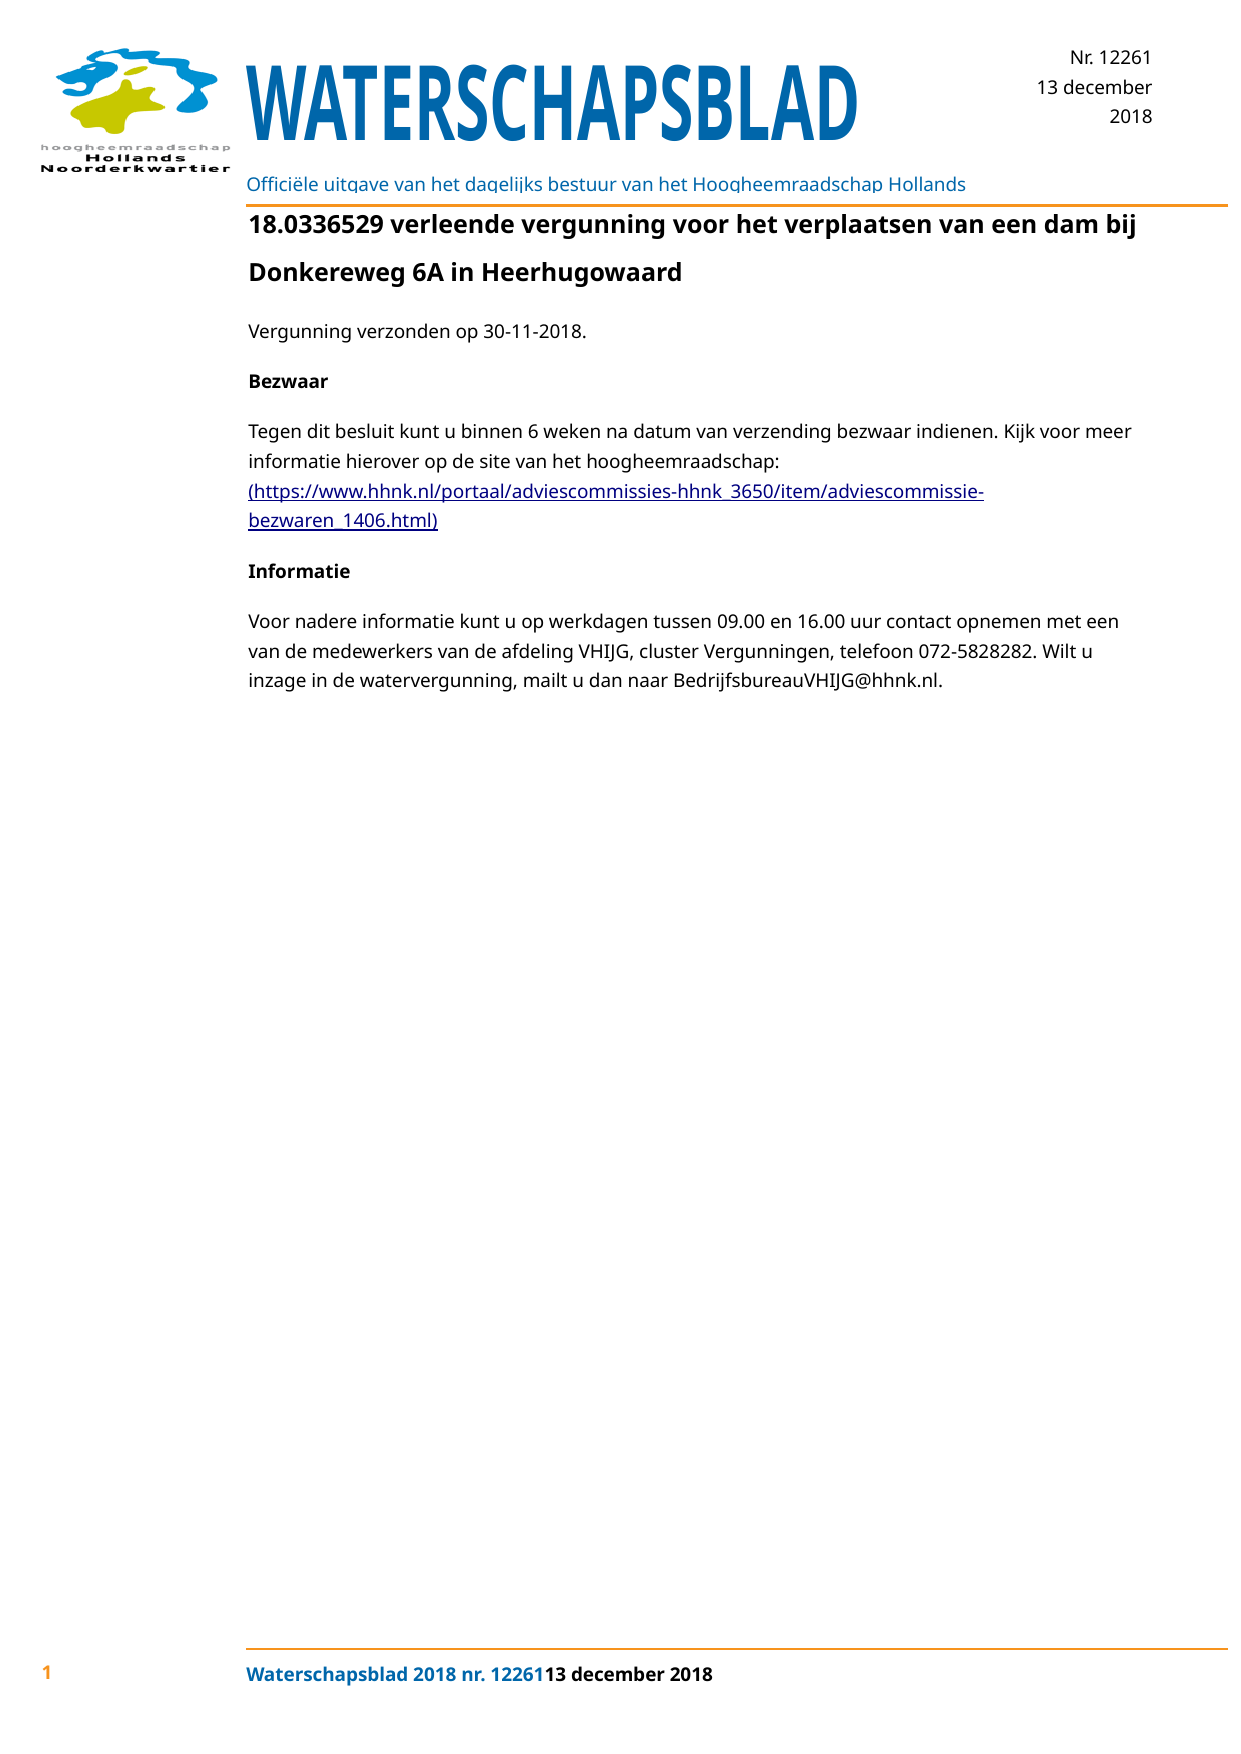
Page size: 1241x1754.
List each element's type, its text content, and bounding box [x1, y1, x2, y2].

text Informatie [248, 558, 1152, 584]
text Tegen dit besluit kunt u binnen 6 weken na datum van verzending bezwaar indienen. Kijk voor meer informatie hierover op de site van het hoogheemraadschap: (https://www.hhnk.nl/portaal/adviescommissies-hhnk_3650/item/adviescommissie-bezwaren_1406.html) [248, 419, 1152, 533]
text 18.0336529 verleende vergunning voor het verplaatsen van een dam bij Donkereweg 6A in Heerhugowaard [248, 207, 1152, 288]
text Voor nadere informatie kunt u op werkdagen tussen 09.00 en 16.00 uur contact opnemen met een van de medewerkers van de afdeling VHIJG, cluster Vergunningen, telefoon 072-5828282. Wilt u inzage in de watervergunning, mailt u dan naar BedrijfsbureauVHIJG@hhnk.nl. [248, 608, 1152, 693]
picture [41, 47, 231, 172]
text Bezwaar [248, 368, 1152, 394]
text Vergunning verzonden op 30-11-2018. [248, 318, 1152, 344]
